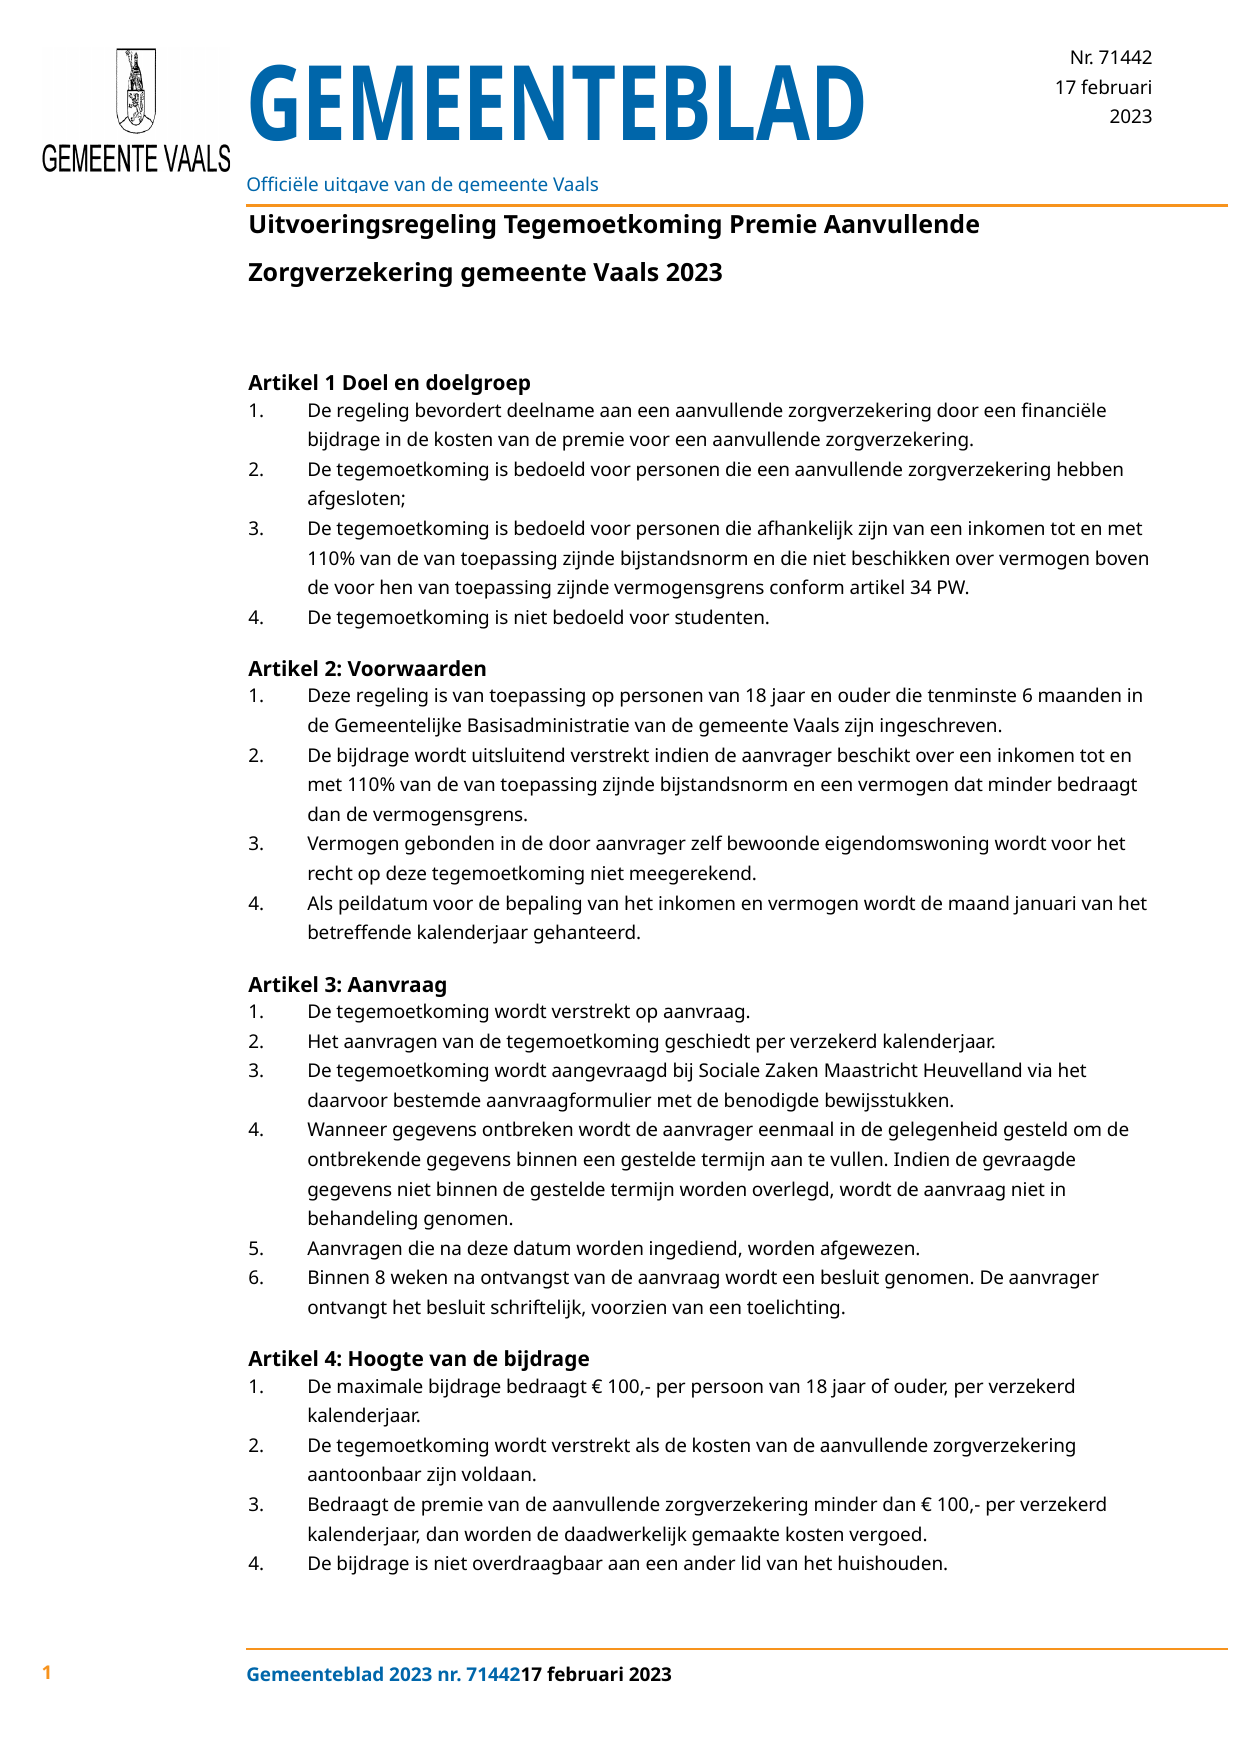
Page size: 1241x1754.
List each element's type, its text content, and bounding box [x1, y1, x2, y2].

list De tegemoetkoming is bedoeld voor personen die een aanvullende zorgverzekering hebben afgesloten; [248, 456, 1152, 511]
text Uitvoeringsregeling Tegemoetkoming Premie Aanvullende Zorgverzekering gemeente Vaals 2023 [248, 207, 1152, 288]
list Wanneer gegevens ontbreken wordt de aanvrager eenmaal in de gelegenheid gesteld om de ontbrekende gegevens binnen een gestelde termijn aan te vullen. Indien de gevraagde gegevens niet binnen de gestelde termijn worden overlegd, wordt de aanvraag niet in behandeling genomen. [248, 1117, 1152, 1231]
list De tegemoetkoming is niet bedoeld voor studenten. [248, 604, 1152, 629]
list Binnen 8 weken na ontvangst van de aanvraag wordt een besluit genomen. De aanvrager ontvangt het besluit schriftelijk, voorzien van een toelichting. [248, 1264, 1152, 1320]
list De maximale bijdrage bedraagt € 100,- per persoon van 18 jaar of ouder, per verzekerd kalenderjaar. [248, 1373, 1152, 1428]
list Aanvragen die na deze datum worden ingediend, worden afgewezen. [248, 1235, 1152, 1261]
list Het aanvragen van de tegemoetkoming geschiedt per verzekerd kalenderjaar. [248, 1028, 1152, 1053]
text Artikel 1 Doel en doelgroep [248, 368, 1152, 397]
list De bijdrage wordt uitsluitend verstrekt indien de aanvrager beschikt over een inkomen tot en met 110% van de van toepassing zijnde bijstandsnorm en een vermogen dat minder bedraagt dan de vermogensgrens. [248, 742, 1152, 827]
text Artikel 3: Aanvraag [248, 970, 1152, 998]
text Artikel 4: Hoogte van de bijdrage [248, 1344, 1152, 1373]
list De tegemoetkoming wordt verstrekt als de kosten van de aanvullende zorgverzekering aantoonbaar zijn voldaan. [248, 1432, 1152, 1487]
picture [41, 47, 231, 172]
list Deze regeling is van toepassing op personen van 18 jaar en ouder die tenminste 6 maanden in de Gemeentelijke Basisadministratie van de gemeente Vaals zijn ingeschreven. [248, 683, 1152, 738]
list De tegemoetkoming wordt aangevraagd bij Sociale Zaken Maastricht Heuvelland via het daarvoor bestemde aanvraagformulier met de benodigde bewijsstukken. [248, 1057, 1152, 1113]
list Vermogen gebonden in de door aanvrager zelf bewoonde eigendomswoning wordt voor het recht op deze tegemoetkoming niet meegerekend. [248, 831, 1152, 886]
text Artikel 2: Voorwaarden [248, 654, 1152, 683]
list De bijdrage is niet overdraagbaar aan een ander lid van het huishouden. [248, 1550, 1152, 1576]
list Bedraagt de premie van de aanvullende zorgverzekering minder dan € 100,- per verzekerd kalenderjaar, dan worden de daadwerkelijk gemaakte kosten vergoed. [248, 1491, 1152, 1547]
list De tegemoetkoming wordt verstrekt op aanvraag. [248, 998, 1152, 1024]
list De regeling bevordert deelname aan een aanvullende zorgverzekering door een financiële bijdrage in de kosten van de premie voor een aanvullende zorgverzekering. [248, 397, 1152, 452]
list Als peildatum voor de bepaling van het inkomen en vermogen wordt de maand januari van het betreffende kalenderjaar gehanteerd. [248, 890, 1152, 945]
list De tegemoetkoming is bedoeld voor personen die afhankelijk zijn van een inkomen tot en met 110% van de van toepassing zijnde bijstandsnorm en die niet beschikken over vermogen boven de voor hen van toepassing zijnde vermogensgrens conform artikel 34 PW. [248, 515, 1152, 600]
